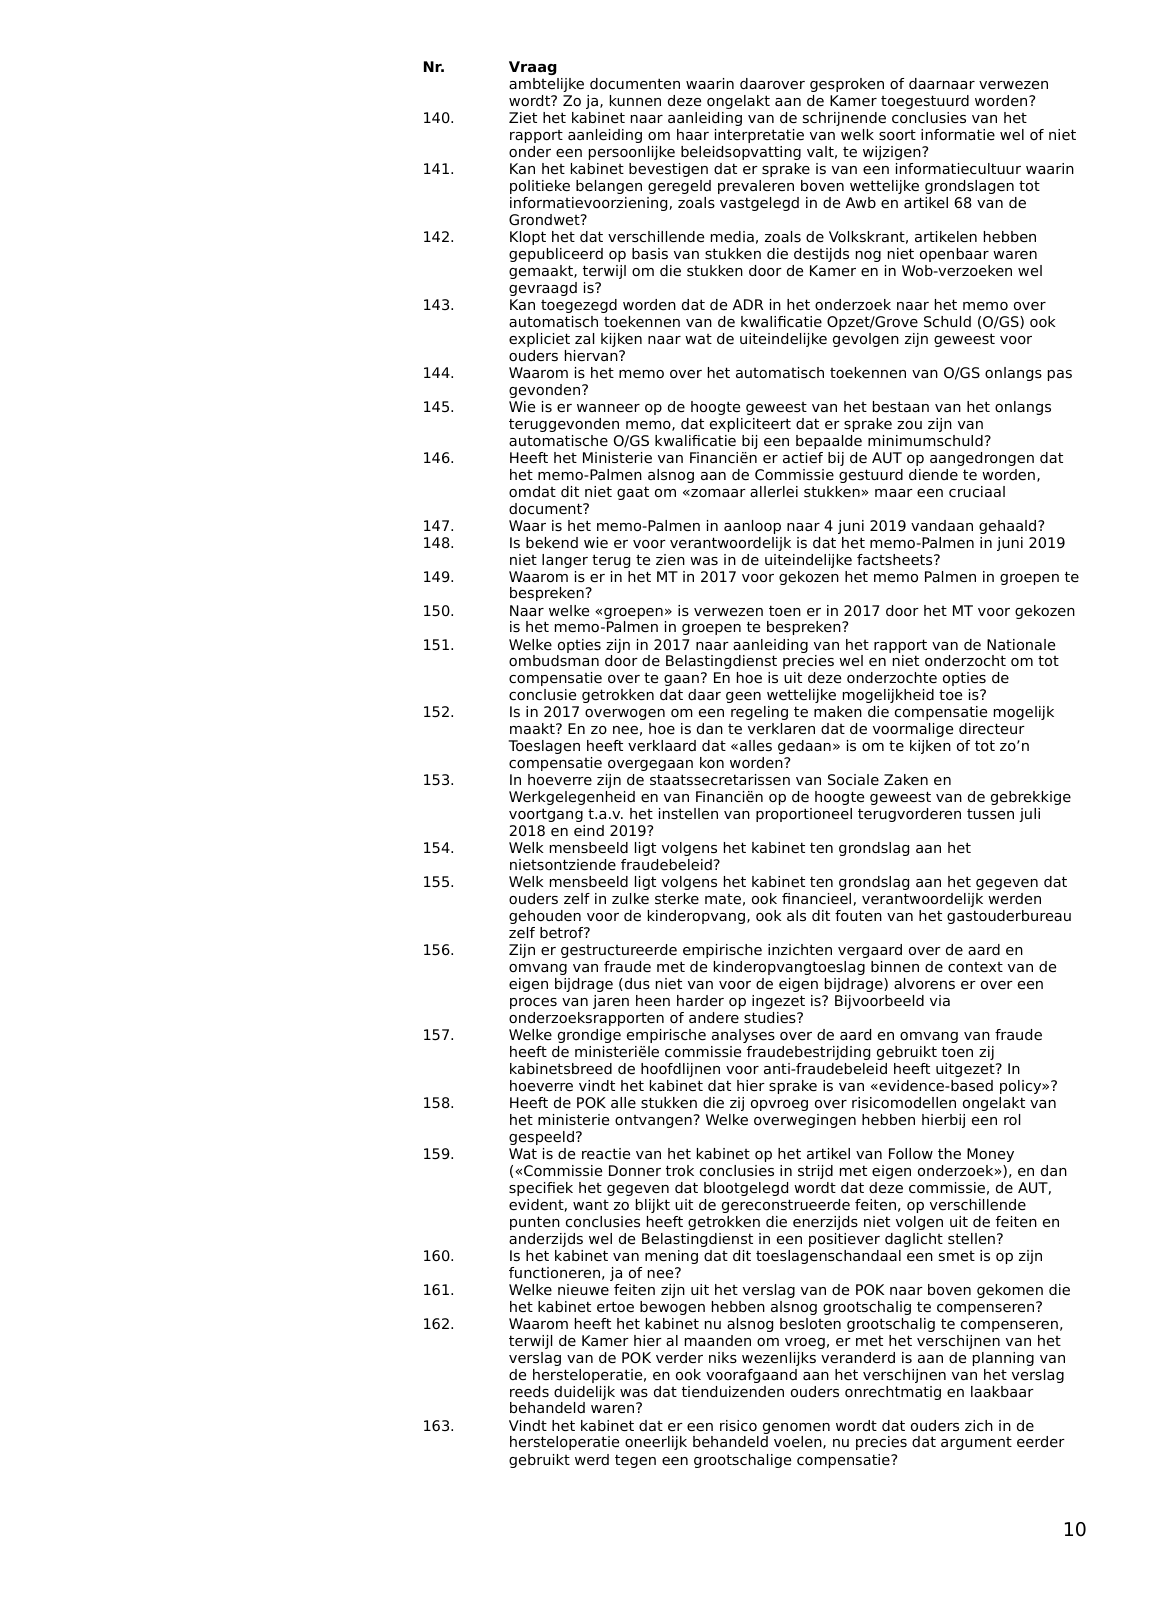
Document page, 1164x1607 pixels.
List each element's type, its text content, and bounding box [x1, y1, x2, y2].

table_cell 161. [422, 1282, 503, 1316]
table_cell 148. [422, 535, 503, 568]
table_cell 152. [422, 704, 503, 772]
table_cell Welke grondige empirische analyses over de aard en omvang van fraude heeft de ministeriële commissie fraudebestrijding gebruikt toen zij kabinetsbreed de hoofdlijnen voor anti-fraudebeleid heeft uitgezet? In hoeverre vindt het kabinet dat hier sprake is van «evidence-based policy»? [503, 1027, 1087, 1095]
table_cell 160. [422, 1248, 503, 1282]
table_cell 153. [422, 772, 503, 840]
table_cell 156. [422, 942, 503, 1027]
table_cell Vindt het kabinet dat er een risico genomen wordt dat ouders zich in de hersteloperatie oneerlijk behandeld voelen, nu precies dat argument eerder gebruikt werd tegen een grootschalige compensatie? [503, 1418, 1087, 1468]
table_cell 163. [422, 1418, 503, 1468]
table_cell Welk mensbeeld ligt volgens het kabinet ten grondslag aan het nietsontziende fraudebeleid? [503, 840, 1087, 874]
table_cell 147. [422, 518, 503, 534]
table_cell 145. [422, 399, 503, 449]
table_cell 155. [422, 874, 503, 942]
table_cell 150. [422, 603, 503, 636]
table_cell 140. [422, 110, 503, 161]
table_cell In hoeverre zijn de staatssecretarissen van Sociale Zaken en Werkgelegenheid en van Financiën op de hoogte geweest van de gebrekkige voortgang t.a.v. het instellen van proportioneel terugvorderen tussen juli 2018 en eind 2019? [503, 772, 1087, 840]
table_cell 141. [422, 161, 503, 229]
table_cell 146. [422, 450, 503, 517]
table_cell 144. [422, 365, 503, 399]
table_cell Naar welke «groepen» is verwezen toen er in 2017 door het MT voor gekozen is het memo-Palmen in groepen te bespreken? [503, 603, 1087, 636]
table_cell Wie is er wanneer op de hoogte geweest van het bestaan van het onlangs teruggevonden memo, dat expliciteert dat er sprake zou zijn van automatische O/GS kwalificatie bij een bepaalde minimumschuld? [503, 399, 1087, 449]
table_cell Welke opties zijn in 2017 naar aanleiding van het rapport van de Nationale ombudsman door de Belastingdienst precies wel en niet onderzocht om tot compensatie over te gaan? En hoe is uit deze onderzochte opties de conclusie getrokken dat daar geen wettelijke mogelijkheid toe is? [503, 636, 1087, 704]
table_cell ambtelijke documenten waarin daarover gesproken of daarnaar verwezen wordt? Zo ja, kunnen deze ongelakt aan de Kamer toegestuurd worden? [503, 76, 1087, 110]
table_cell Waar is het memo-Palmen in aanloop naar 4 juni 2019 vandaan gehaald? [503, 518, 1087, 534]
table_cell 157. [422, 1027, 503, 1095]
table_cell [422, 76, 503, 110]
table_cell Is bekend wie er voor verantwoordelijk is dat het memo-Palmen in juni 2019 niet langer terug te zien was in de uiteindelijke factsheets? [503, 535, 1087, 568]
table_cell Zijn er gestructureerde empirische inzichten vergaard over de aard en omvang van fraude met de kinderopvangtoeslag binnen de context van de eigen bijdrage (dus niet van voor de eigen bijdrage) alvorens er over een proces van jaren heen harder op ingezet is? Bijvoorbeeld via onderzoeksrapporten of andere studies? [503, 942, 1087, 1027]
table_cell 151. [422, 636, 503, 704]
table_cell 158. [422, 1095, 503, 1146]
table_cell Is in 2017 overwogen om een regeling te maken die compensatie mogelijk maakt? En zo nee, hoe is dan te verklaren dat de voormalige directeur Toeslagen heeft verklaard dat «alles gedaan» is om te kijken of tot zo’n compensatie overgegaan kon worden? [503, 704, 1087, 772]
table_header Vraag [503, 59, 1087, 76]
table_cell 162. [422, 1316, 503, 1417]
table_cell 154. [422, 840, 503, 874]
table_cell Waarom heeft het kabinet nu alsnog besloten grootschalig te compenseren, terwijl de Kamer hier al maanden om vroeg, er met het verschijnen van het verslag van de POK verder niks wezenlijks veranderd is aan de planning van de hersteloperatie, en ook voorafgaand aan het verschijnen van het verslag reeds duidelijk was dat tienduizenden ouders onrechtmatig en laakbaar behandeld waren? [503, 1316, 1087, 1417]
table_cell 143. [422, 297, 503, 365]
table_cell Wat is de reactie van het kabinet op het artikel van Follow the Money («Commissie Donner trok conclusies in strijd met eigen onderzoek»), en dan specifiek het gegeven dat blootgelegd wordt dat deze commissie, de AUT, evident, want zo blijkt uit de gereconstrueerde feiten, op verschillende punten conclusies heeft getrokken die enerzijds niet volgen uit de feiten en anderzijds wel de Belastingdienst in een positiever daglicht stellen? [503, 1146, 1087, 1248]
table_cell 142. [422, 229, 503, 297]
table_cell 159. [422, 1146, 503, 1248]
table_cell Welk mensbeeld ligt volgens het kabinet ten grondslag aan het gegeven dat ouders zelf in zulke sterke mate, ook financieel, verantwoordelijk werden gehouden voor de kinderopvang, ook als dit fouten van het gastouderbureau zelf betrof? [503, 874, 1087, 942]
table_cell Kan het kabinet bevestigen dat er sprake is van een informatiecultuur waarin politieke belangen geregeld prevaleren boven wettelijke grondslagen tot informatievoorziening, zoals vastgelegd in de Awb en artikel 68 van de Grondwet? [503, 161, 1087, 229]
table_cell Heeft de POK alle stukken die zij opvroeg over risicomodellen ongelakt van het ministerie ontvangen? Welke overwegingen hebben hierbij een rol gespeeld? [503, 1095, 1087, 1146]
table_cell 149. [422, 569, 503, 602]
table_cell Is het kabinet van mening dat dit toeslagenschandaal een smet is op zijn functioneren, ja of nee? [503, 1248, 1087, 1282]
table_cell Waarom is het memo over het automatisch toekennen van O/GS onlangs pas gevonden? [503, 365, 1087, 399]
table_cell Heeft het Ministerie van Financiën er actief bij de AUT op aangedrongen dat het memo-Palmen alsnog aan de Commissie gestuurd diende te worden, omdat dit niet gaat om «zomaar allerlei stukken» maar een cruciaal document? [503, 450, 1087, 517]
table_cell Waarom is er in het MT in 2017 voor gekozen het memo Palmen in groepen te bespreken? [503, 569, 1087, 602]
table_cell Kan toegezegd worden dat de ADR in het onderzoek naar het memo over automatisch toekennen van de kwalificatie Opzet/Grove Schuld (O/GS) ook expliciet zal kijken naar wat de uiteindelijke gevolgen zijn geweest voor ouders hiervan? [503, 297, 1087, 365]
table_cell Ziet het kabinet naar aanleiding van de schrijnende conclusies van het rapport aanleiding om haar interpretatie van welk soort informatie wel of niet onder een persoonlijke beleidsopvatting valt, te wijzigen? [503, 110, 1087, 161]
table_cell Welke nieuwe feiten zijn uit het verslag van de POK naar boven gekomen die het kabinet ertoe bewogen hebben alsnog grootschalig te compenseren? [503, 1282, 1087, 1316]
table_cell Klopt het dat verschillende media, zoals de Volkskrant, artikelen hebben gepubliceerd op basis van stukken die destijds nog niet openbaar waren gemaakt, terwijl om die stukken door de Kamer en in Wob-verzoeken wel gevraagd is? [503, 229, 1087, 297]
table_header Nr. [422, 59, 503, 76]
